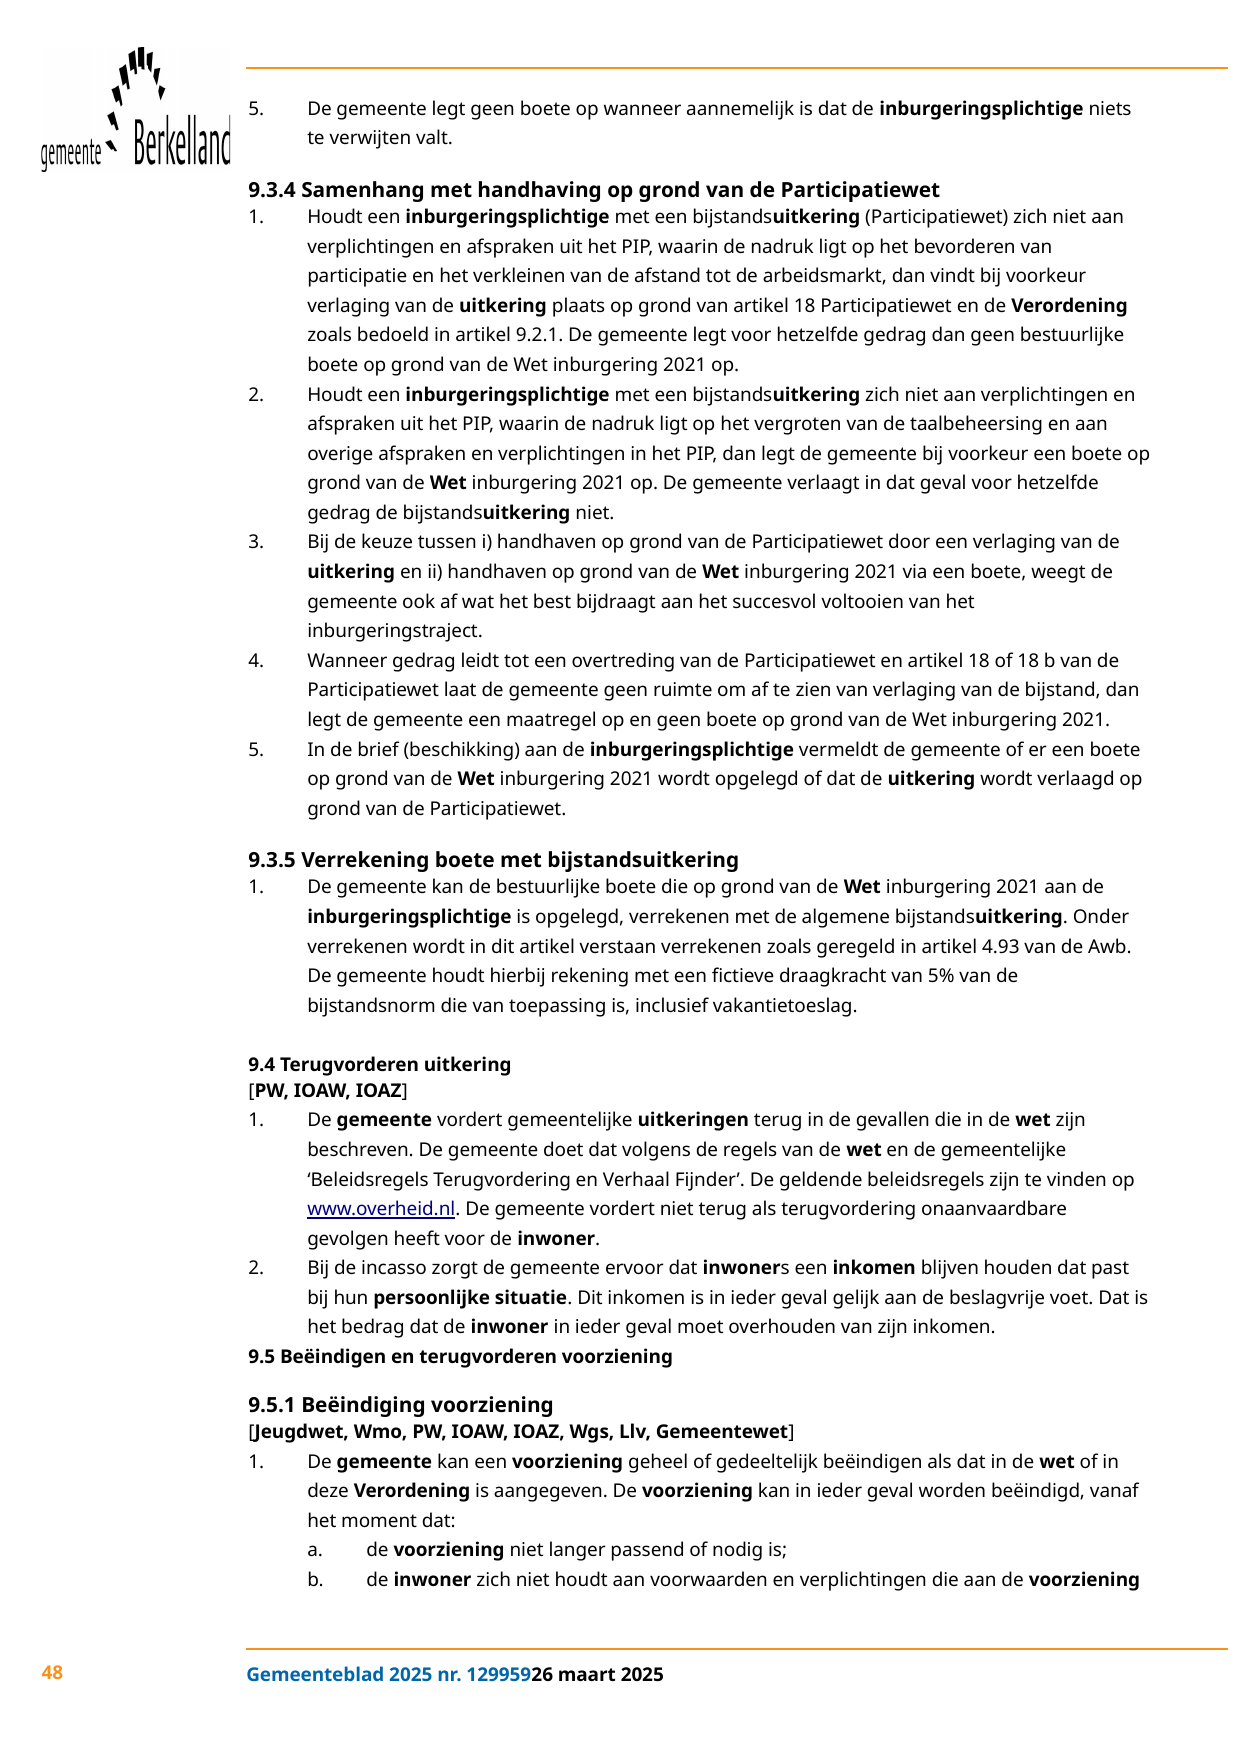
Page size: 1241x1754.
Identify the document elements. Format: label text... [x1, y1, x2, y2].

list de voorziening niet langer passend of nodig is; [307, 1537, 1152, 1562]
text [PW, IOAW, IOAZ] [248, 1077, 1152, 1103]
list Bij de incasso zorgt de gemeente ervoor dat inwoners een inkomen blijven houden dat past bij hun persoonlijke situatie. Dit inkomen is in ieder geval gelijk aan de beslagvrije voet. Dat is het bedrag dat de inwoner in ieder geval moet overhouden van zijn inkomen. [248, 1254, 1152, 1339]
list De gemeente legt geen boete op wanneer aannemelijk is dat de inburgeringsplichtige niets te verwijten valt. [248, 95, 1152, 150]
list De gemeente kan een voorziening geheel of gedeeltelijk beëindigen als dat in de wet of in deze Verordening is aangegeven. De voorziening kan in ieder geval worden beëindigd, vanaf het moment dat: [248, 1448, 1152, 1533]
list Houdt een inburgeringsplichtige met een bijstandsuitkering (Participatiewet) zich niet aan verplichtingen en afspraken uit het PIP, waarin de nadruk ligt op het bevorderen van participatie en het verkleinen van de afstand tot de arbeidsmarkt, dan vindt bij voorkeur verlaging van de uitkering plaats op grond van artikel 18 Participatiewet en de Verordening zoals bedoeld in artikel 9.2.1. De gemeente legt voor hetzelfde gedrag dan geen bestuurlijke boete op grond van de Wet inburgering 2021 op. [248, 203, 1152, 377]
text 9.3.5 Verrekening boete met bijstandsuitkering [248, 845, 1152, 874]
text [Jeugdwet, Wmo, PW, IOAW, IOAZ, Wgs, Llv, Gemeentewet] [248, 1418, 1152, 1444]
list Wanneer gedrag leidt tot een overtreding van de Participatiewet en artikel 18 of 18 b van de Participatiewet laat de gemeente geen ruimte om af te zien van verlaging van de bijstand, dan legt de gemeente een maatregel op en geen boete op grond van de Wet inburgering 2021. [248, 647, 1152, 732]
list De gemeente kan de bestuurlijke boete die op grond van de Wet inburgering 2021 aan de inburgeringsplichtige is opgelegd, verrekenen met de algemene bijstandsuitkering. Onder verrekenen wordt in dit artikel verstaan verrekenen zoals geregeld in artikel 4.93 van de Awb. De gemeente houdt hierbij rekening met een fictieve draagkracht van 5% van de bijstandsnorm die van toepassing is, inclusief vakantietoeslag. [248, 874, 1152, 1018]
list de inwoner zich niet houdt aan voorwaarden en verplichtingen die aan de voorziening [307, 1566, 1152, 1592]
text 9.5.1 Beëindiging voorziening [248, 1390, 1152, 1418]
list Houdt een inburgeringsplichtige met een bijstandsuitkering zich niet aan verplichtingen en afspraken uit het PIP, waarin de nadruk ligt op het vergroten van de taalbeheersing en aan overige afspraken en verplichtingen in het PIP, dan legt de gemeente bij voorkeur een boete op grond van de Wet inburgering 2021 op. De gemeente verlaagt in dat geval voor hetzelfde gedrag de bijstandsuitkering niet. [248, 381, 1152, 525]
text 9.3.4 Samenhang met handhaving op grond van de Participatiewet [248, 175, 1152, 203]
list Bij de keuze tussen i) handhaven op grond van de Participatiewet door een verlaging van de uitkering en ii) handhaven op grond van de Wet inburgering 2021 via een boete, weegt de gemeente ook af wat het best bijdraagt aan het succesvol voltooien van het inburgeringstraject. [248, 529, 1152, 643]
list In de brief (beschikking) aan de inburgeringsplichtige vermeldt de gemeente of er een boete op grond van de Wet inburgering 2021 wordt opgelegd of dat de uitkering wordt verlaagd op grond van de Participatiewet. [248, 736, 1152, 821]
text 9.4 Terugvorderen uitkering [248, 1051, 1152, 1077]
text 9.5 Beëindigen en terugvorderen voorziening [248, 1343, 1152, 1369]
picture [41, 47, 231, 172]
list De gemeente vordert gemeentelijke uitkeringen terug in de gevallen die in de wet zijn beschreven. De gemeente doet dat volgens de regels van de wet en de gemeentelijke ‘Beleidsregels Terugvordering en Verhaal Fijnder’. De geldende beleidsregels zijn te vinden op www.overheid.nl. De gemeente vordert niet terug als terugvordering onaanvaardbare gevolgen heeft voor de inwoner. [248, 1107, 1152, 1251]
